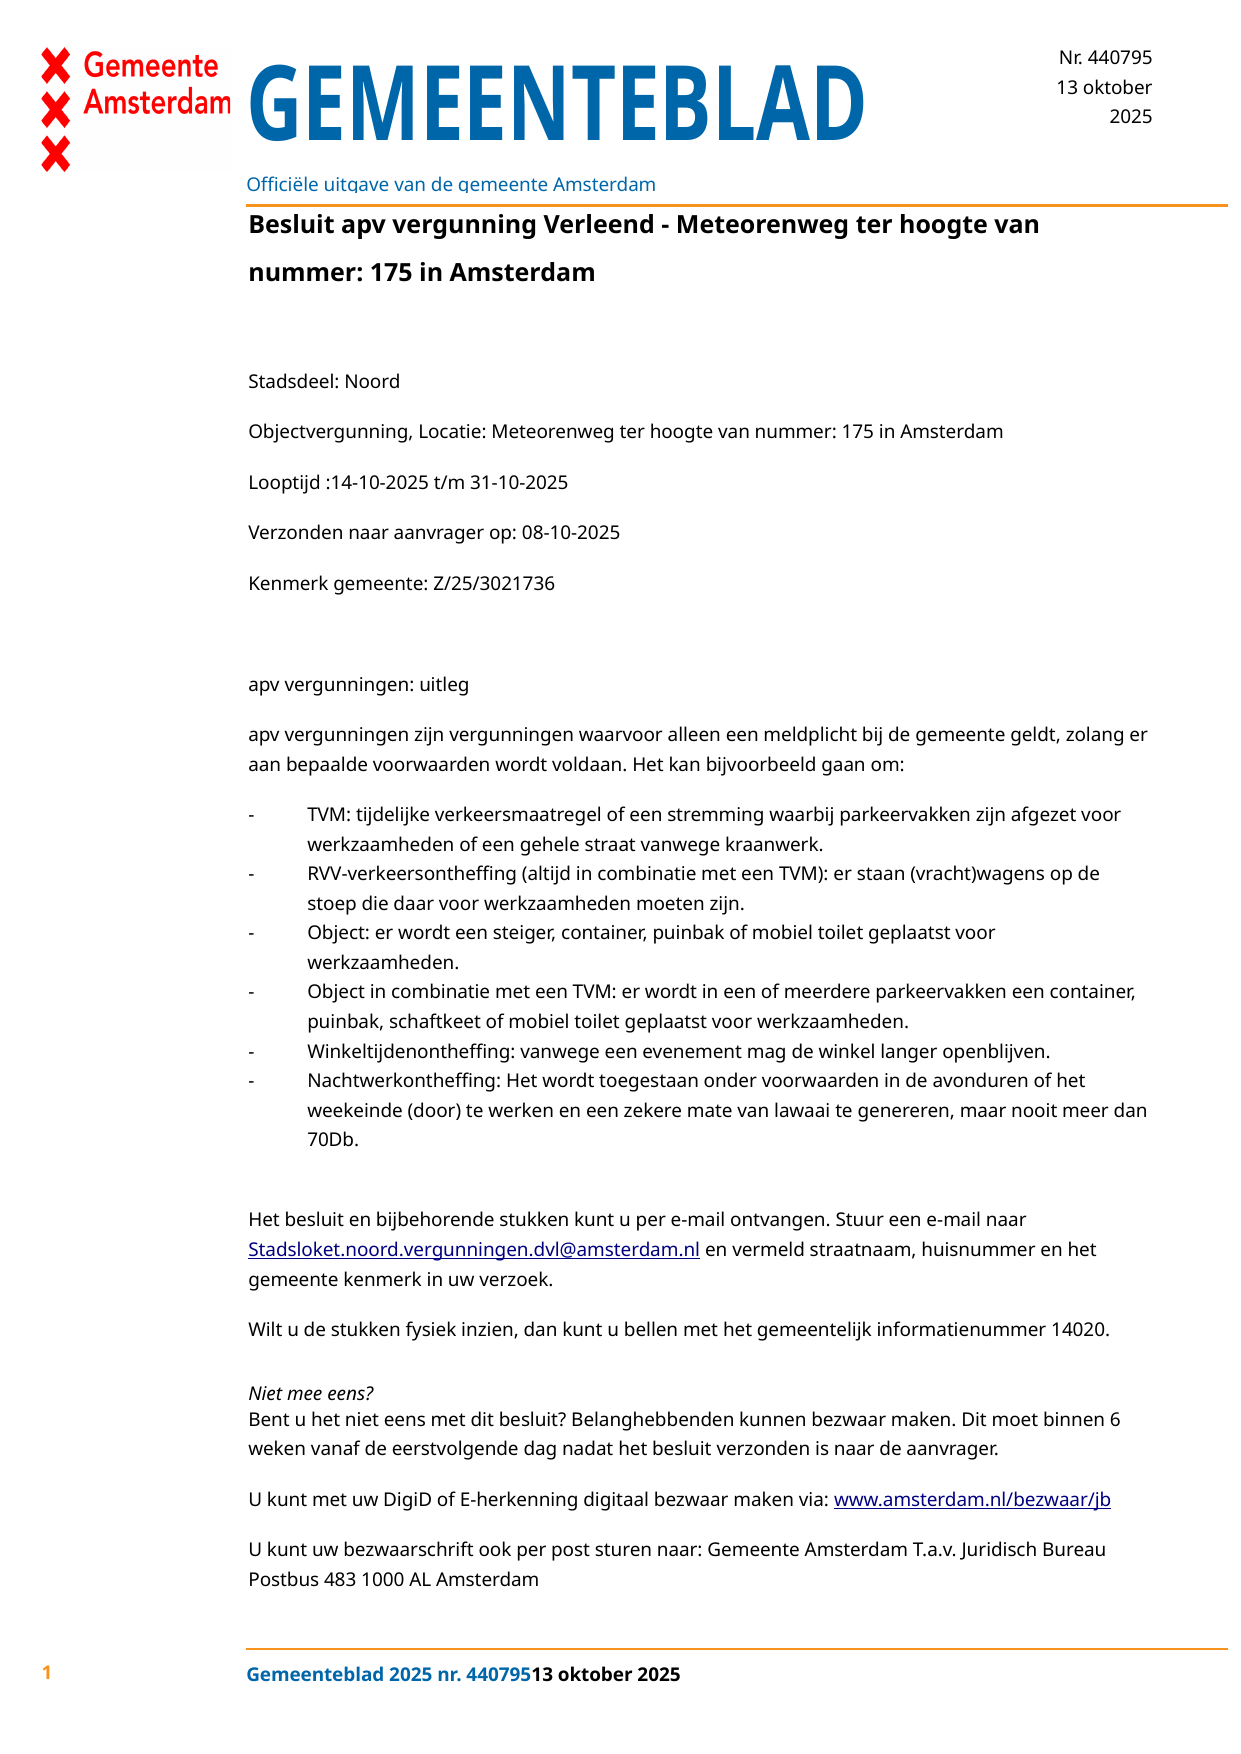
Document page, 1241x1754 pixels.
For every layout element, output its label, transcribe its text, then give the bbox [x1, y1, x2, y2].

text Bent u het niet eens met dit besluit? Belanghebbenden kunnen bezwaar maken. Dit moet binnen 6 weken vanaf de eerstvolgende dag nadat het besluit verzonden is naar de aanvrager. [248, 1406, 1152, 1461]
list Object in combinatie met een TVM: er wordt in een of meerdere parkeervakken een container, puinbak, schaftkeet of mobiel toilet geplaatst voor werkzaamheden. [248, 979, 1152, 1034]
picture [41, 47, 231, 172]
text U kunt uw bezwaarschrift ook per post sturen naar: Gemeente Amsterdam T.a.v. Juridisch Bureau Postbus 483 1000 AL Amsterdam [248, 1536, 1152, 1592]
text Stadsdeel: Noord [248, 368, 1152, 394]
text U kunt met uw DigiD of E-herkenning digitaal bezwaar maken via: www.amsterdam.nl/bezwaar/jb [248, 1486, 1152, 1512]
text apv vergunningen zijn vergunningen waarvoor alleen een meldplicht bij de gemeente geldt, zolang er aan bepaalde voorwaarden wordt voldaan. Het kan bijvoorbeeld gaan om: [248, 721, 1152, 777]
text Het besluit en bijbehorende stukken kunt u per e-mail ontvangen. Stuur een e-mail naar Stadsloket.noord.vergunningen.dvl@amsterdam.nl en vermeld straatnaam, huisnummer en het gemeente kenmerk in uw verzoek. [248, 1207, 1152, 1292]
list Nachtwerkontheffing: Het wordt toegestaan onder voorwaarden in de avonduren of het weekeinde (door) te werken en een zekere mate van lawaai te genereren, maar nooit meer dan 70Db. [248, 1067, 1152, 1152]
text Verzonden naar aanvrager op: 08-10-2025 [248, 519, 1152, 545]
text Looptijd :14-10-2025 t/m 31-10-2025 [248, 469, 1152, 495]
text apv vergunningen: uitleg [248, 671, 1152, 697]
list TVM: tijdelijke verkeersmaatregel of een stremming waarbij parkeervakken zijn afgezet voor werkzaamheden of een gehele straat vanwege kraanwerk. [248, 801, 1152, 857]
list Winkeltijdenontheffing: vanwege een evenement mag de winkel langer openblijven. [248, 1038, 1152, 1064]
text Besluit apv vergunning Verleend - Meteorenweg ter hoogte van nummer: 175 in Amsterdam [248, 207, 1152, 288]
text Wilt u de stukken fysiek inzien, dan kunt u bellen met het gemeentelijk informatienummer 14020. [248, 1316, 1152, 1342]
list RVV-verkeersontheffing (altijd in combinatie met een TVM): er staan (vracht)wagens op de stoep die daar voor werkzaamheden moeten zijn. [248, 860, 1152, 916]
text Objectvergunning, Locatie: Meteorenweg ter hoogte van nummer: 175 in Amsterdam [248, 419, 1152, 444]
text Niet mee eens? [248, 1380, 1152, 1406]
text Kenmerk gemeente: Z/25/3021736 [248, 570, 1152, 596]
list Object: er wordt een steiger, container, puinbak of mobiel toilet geplaatst voor werkzaamheden. [248, 919, 1152, 975]
